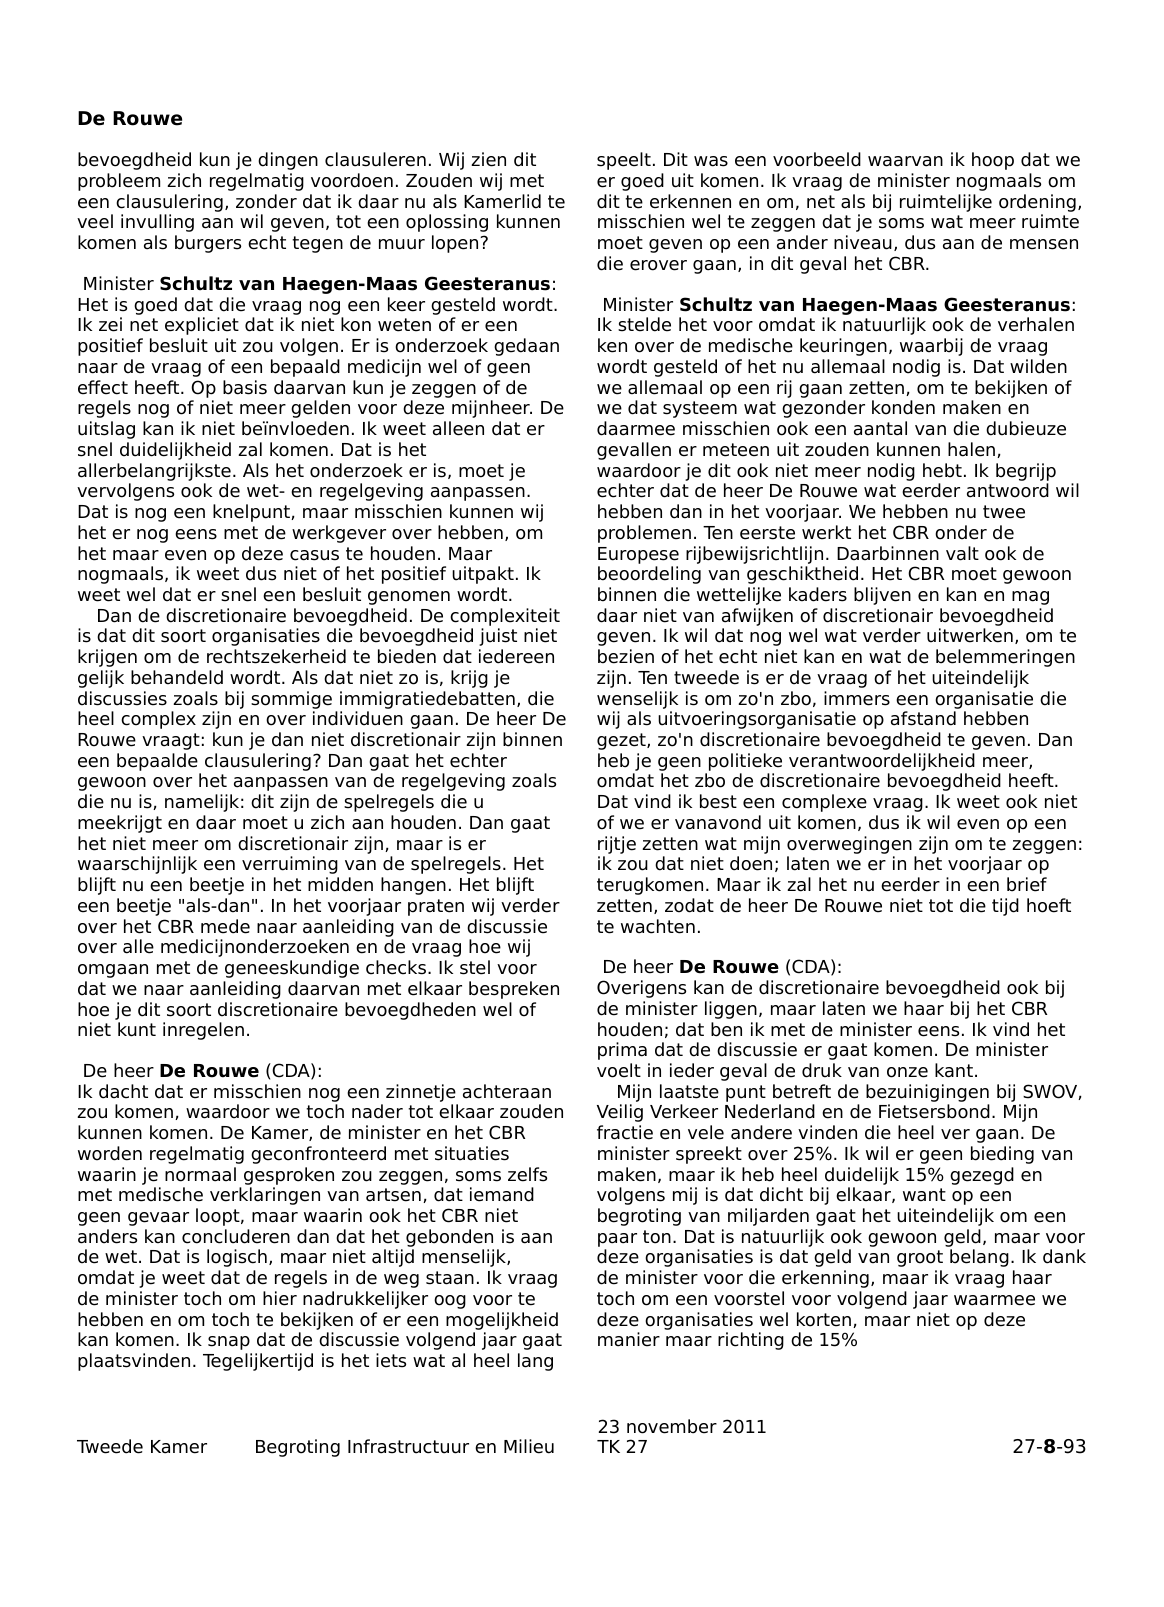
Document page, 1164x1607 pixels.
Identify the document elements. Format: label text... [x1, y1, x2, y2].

text De heer De Rouwe (CDA): [596, 957, 1087, 978]
text Ik dacht dat er misschien nog een zinnetje achteraan zou komen, waardoor we toch nader tot elkaar zouden kunnen komen. De Kamer, de minister en het CBR worden regelmatig geconfronteerd met situaties waarin je normaal gesproken zou zeggen, soms zelfs met medische verklaringen van artsen, dat iemand geen gevaar loopt, maar waarin ook het CBR niet anders kan concluderen dan dat het gebonden is aan de wet. Dat is logisch, maar niet altijd menselijk, omdat je weet dat de regels in de weg staan. Ik vraag de minister toch om hier nadrukkelijker oog voor te hebben en om toch te bekijken of er een mogelijkheid kan komen. Ik snap dat de discussie volgend jaar gaat plaatsvinden. Tegelijkertijd is het iets wat al heel lang [77, 1082, 567, 1372]
text Minister Schultz van Haegen-Maas Geesteranus: [596, 294, 1087, 315]
text Minister Schultz van Haegen-Maas Geesteranus: [77, 274, 567, 294]
text De heer De Rouwe (CDA): [77, 1061, 567, 1082]
text speelt. Dit was een voorbeeld waarvan ik hoop dat we er goed uit komen. Ik vraag de minister nogmaals om dit te erkennen en om, net als bij ruimtelijke ordening, misschien wel te zeggen dat je soms wat meer ruimte moet geven op een ander niveau, dus aan de mensen die erover gaan, in dit geval het CBR. [596, 150, 1087, 274]
text Het is goed dat die vraag nog een keer gesteld wordt. Ik zei net expliciet dat ik niet kon weten of er een positief besluit uit zou volgen. Er is onderzoek gedaan naar de vraag of een bepaald medicijn wel of geen effect heeft. Op basis daarvan kun je zeggen of de regels nog of niet meer gelden voor deze mijnheer. De uitslag kan ik niet beïnvloeden. Ik weet alleen dat er snel duidelijkheid zal komen. Dat is het allerbelangrijkste. Als het onderzoek er is, moet je vervolgens ook de wet- en regelgeving aanpassen. Dat is nog een knelpunt, maar misschien kunnen wij het er nog eens met de werkgever over hebben, om het maar even op deze casus te houden. Maar nogmaals, ik weet dus niet of het positief uitpakt. Ik weet wel dat er snel een besluit genomen wordt. [77, 294, 567, 606]
text Mijn laatste punt betreft de bezuinigingen bij SWOV, Veilig Verkeer Nederland en de Fietsersbond. Mijn fractie en vele andere vinden die heel ver gaan. De minister spreekt over 25%. Ik wil er geen bieding van maken, maar ik heb heel duidelijk 15% gezegd en volgens mij is dat dicht bij elkaar, want op een begroting van miljarden gaat het uiteindelijk om een paar ton. Dat is natuurlijk ook gewoon geld, maar voor deze organisaties is dat geld van groot belang. Ik dank de minister voor die erkenning, maar ik vraag haar toch om een voorstel voor volgend jaar waarmee we deze organisaties wel korten, maar niet op deze manier maar richting de 15% [596, 1082, 1087, 1351]
text bevoegdheid kun je dingen clausuleren. Wij zien dit probleem zich regelmatig voordoen. Zouden wij met een clausulering, zonder dat ik daar nu als Kamerlid te veel invulling aan wil geven, tot een oplossing kunnen komen als burgers echt tegen de muur lopen? [77, 150, 567, 254]
text Ik stelde het voor omdat ik natuurlijk ook de verhalen ken over de medische keuringen, waarbij de vraag wordt gesteld of het nu allemaal nodig is. Dat wilden we allemaal op een rij gaan zetten, om te bekijken of we dat systeem wat gezonder konden maken en daarmee misschien ook een aantal van die dubieuze gevallen er meteen uit zouden kunnen halen, waardoor je dit ook niet meer nodig hebt. Ik begrijp echter dat de heer De Rouwe wat eerder antwoord wil hebben dan in het voorjaar. We hebben nu twee problemen. Ten eerste werkt het CBR onder de Europese rijbewijsrichtlijn. Daarbinnen valt ook de beoordeling van geschiktheid. Het CBR moet gewoon binnen die wettelijke kaders blijven en kan en mag daar niet van afwijken of discretionair bevoegdheid geven. Ik wil dat nog wel wat verder uitwerken, om te bezien of het echt niet kan en wat de belemmeringen zijn. Ten tweede is er de vraag of het uiteindelijk wenselijk is om zo'n zbo, immers een organisatie die wij als uitvoeringsorganisatie op afstand hebben gezet, zo'n discretionaire bevoegdheid te geven. Dan heb je geen politieke verantwoordelijkheid meer, omdat het zbo de discretionaire bevoegdheid heeft. Dat vind ik best een complexe vraag. Ik weet ook niet of we er vanavond uit komen, dus ik wil even op een rijtje zetten wat mijn overwegingen zijn om te zeggen: ik zou dat niet doen; laten we er in het voorjaar op terugkomen. Maar ik zal het nu eerder in een brief zetten, zodat de heer De Rouwe niet tot die tijd hoeft te wachten. [596, 315, 1087, 937]
text Overigens kan de discretionaire bevoegdheid ook bij de minister liggen, maar laten we haar bij het CBR houden; dat ben ik met de minister eens. Ik vind het prima dat de discussie er gaat komen. De minister voelt in ieder geval de druk van onze kant. [596, 978, 1087, 1082]
text Dan de discretionaire bevoegdheid. De complexiteit is dat dit soort organisaties die bevoegdheid juist niet krijgen om de rechtszekerheid te bieden dat iedereen gelijk behandeld wordt. Als dat niet zo is, krijg je discussies zoals bij sommige immigratiedebatten, die heel complex zijn en over individuen gaan. De heer De Rouwe vraagt: kun je dan niet discretionair zijn binnen een bepaalde clausulering? Dan gaat het echter gewoon over het aanpassen van de regelgeving zoals die nu is, namelijk: dit zijn de spelregels die u meekrijgt en daar moet u zich aan houden. Dan gaat het niet meer om discretionair zijn, maar is er waarschijnlijk een verruiming van de spelregels. Het blijft nu een beetje in het midden hangen. Het blijft een beetje "als-dan". In het voorjaar praten wij verder over het CBR mede naar aanleiding van de discussie over alle medicijnonderzoeken en de vraag hoe wij omgaan met de geneeskundige checks. Ik stel voor dat we naar aanleiding daarvan met elkaar bespreken hoe je dit soort discretionaire bevoegdheden wel of niet kunt inregelen. [77, 606, 567, 1041]
